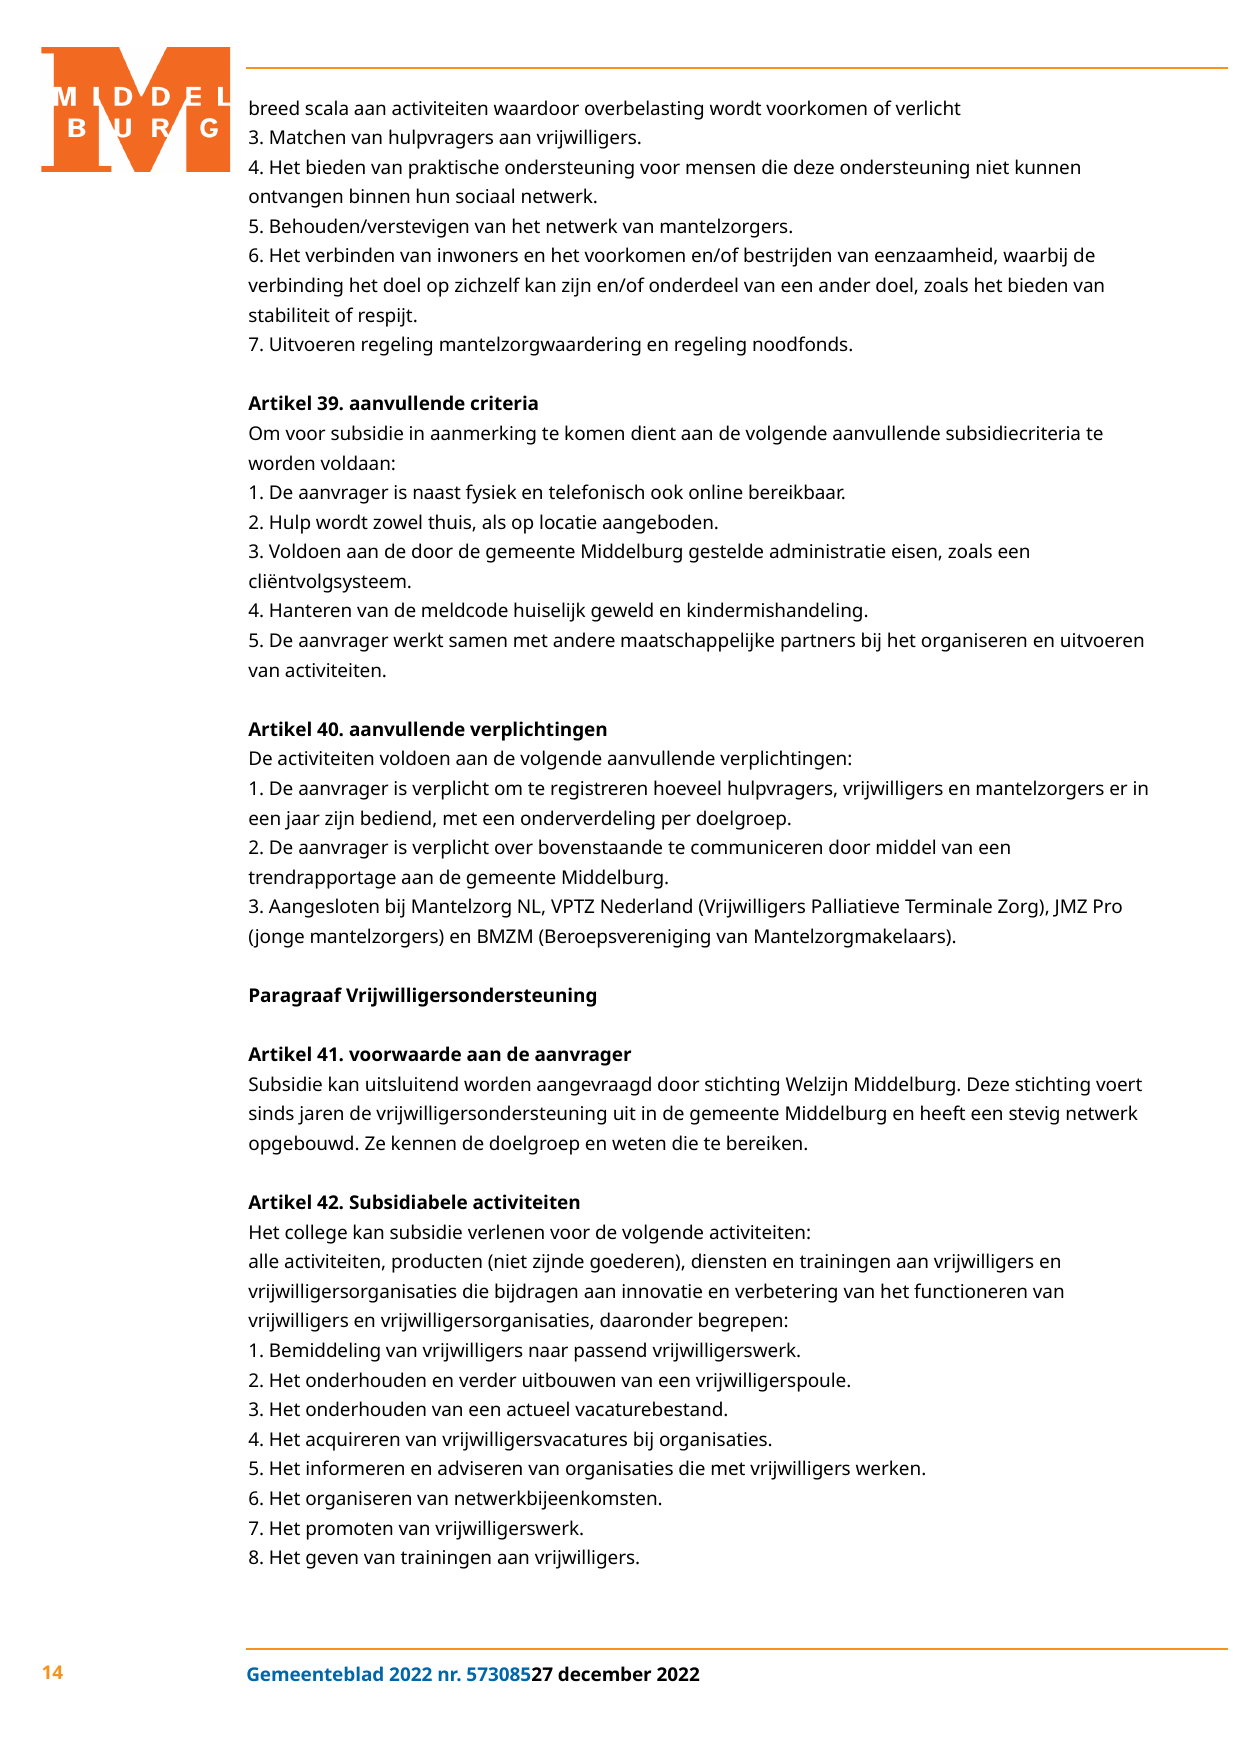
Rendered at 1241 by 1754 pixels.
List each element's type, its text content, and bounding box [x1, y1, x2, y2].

text De activiteiten voldoen aan de volgende aanvullende verplichtingen: [248, 746, 1152, 771]
text Om voor subsidie in aanmerking te komen dient aan de volgende aanvullende subsidiecriteria te worden voldaan: [248, 420, 1152, 476]
text 4. Het acquireren van vrijwilligersvacatures bij organisaties. [248, 1426, 1152, 1452]
text Artikel 41. voorwaarde aan de aanvrager [248, 1041, 1152, 1067]
text 2. Hulp wordt zowel thuis, als op locatie aangeboden. [248, 509, 1152, 535]
text 1. De aanvrager is verplicht om te registreren hoeveel hulpvragers, vrijwilligers en mantelzorgers er in een jaar zijn bediend, met een onderverdeling per doelgroep. [248, 775, 1152, 831]
text 3. Voldoen aan de door de gemeente Middelburg gestelde administratie eisen, zoals een cliëntvolgsysteem. [248, 538, 1152, 594]
text 7. Het promoten van vrijwilligerswerk. [248, 1515, 1152, 1541]
text 5. Het informeren en adviseren van organisaties die met vrijwilligers werken. [248, 1456, 1152, 1481]
text Paragraaf Vrijwilligersondersteuning [248, 982, 1152, 1008]
text breed scala aan activiteiten waardoor overbelasting wordt voorkomen of verlicht [248, 95, 1152, 121]
text Subsidie kan uitsluitend worden aangevraagd door stichting Welzijn Middelburg. Deze stichting voert sinds jaren de vrijwilligersondersteuning uit in de gemeente Middelburg en heeft een stevig netwerk opgebouwd. Ze kennen de doelgroep en weten die te bereiken. [248, 1071, 1152, 1156]
text 7. Uitvoeren regeling mantelzorgwaardering en regeling noodfonds. [248, 331, 1152, 357]
text 3. Het onderhouden van een actueel vacaturebestand. [248, 1396, 1152, 1422]
text 4. Het bieden van praktische ondersteuning voor mensen die deze ondersteuning niet kunnen ontvangen binnen hun sociaal netwerk. [248, 154, 1152, 209]
picture [41, 47, 231, 172]
text 5. Behouden/verstevigen van het netwerk van mantelzorgers. [248, 213, 1152, 239]
text 1. Bemiddeling van vrijwilligers naar passend vrijwilligerswerk. [248, 1337, 1152, 1363]
text alle activiteiten, producten (niet zijnde goederen), diensten en trainingen aan vrijwilligers en vrijwilligersorganisaties die bijdragen aan innovatie en verbetering van het functioneren van vrijwilligers en vrijwilligersorganisaties, daaronder begrepen: [248, 1248, 1152, 1333]
text 2. Het onderhouden en verder uitbouwen van een vrijwilligerspoule. [248, 1367, 1152, 1393]
text 6. Het organiseren van netwerkbijeenkomsten. [248, 1485, 1152, 1511]
text Artikel 42. Subsidiabele activiteiten [248, 1189, 1152, 1215]
text 4. Hanteren van de meldcode huiselijk geweld en kindermishandeling. [248, 598, 1152, 623]
text 6. Het verbinden van inwoners en het voorkomen en/of bestrijden van eenzaamheid, waarbij de verbinding het doel op zichzelf kan zijn en/of onderdeel van een ander doel, zoals het bieden van stabiliteit of respijt. [248, 243, 1152, 328]
text 8. Het geven van trainingen aan vrijwilligers. [248, 1544, 1152, 1570]
text 3. Aangesloten bij Mantelzorg NL, VPTZ Nederland (Vrijwilligers Palliatieve Terminale Zorg), JMZ Pro (jonge mantelzorgers) en BMZM (Beroepsvereniging van Mantelzorgmakelaars). [248, 893, 1152, 949]
text 5. De aanvrager werkt samen met andere maatschappelijke partners bij het organiseren en uitvoeren van activiteiten. [248, 627, 1152, 683]
text 1. De aanvrager is naast fysiek en telefonisch ook online bereikbaar. [248, 479, 1152, 505]
text Artikel 39. aanvullende criteria [248, 391, 1152, 416]
text 3. Matchen van hulpvragers aan vrijwilligers. [248, 124, 1152, 150]
text Het college kan subsidie verlenen voor de volgende activiteiten: [248, 1219, 1152, 1245]
text 2. De aanvrager is verplicht over bovenstaande te communiceren door middel van een trendrapportage aan de gemeente Middelburg. [248, 834, 1152, 890]
text Artikel 40. aanvullende verplichtingen [248, 716, 1152, 742]
